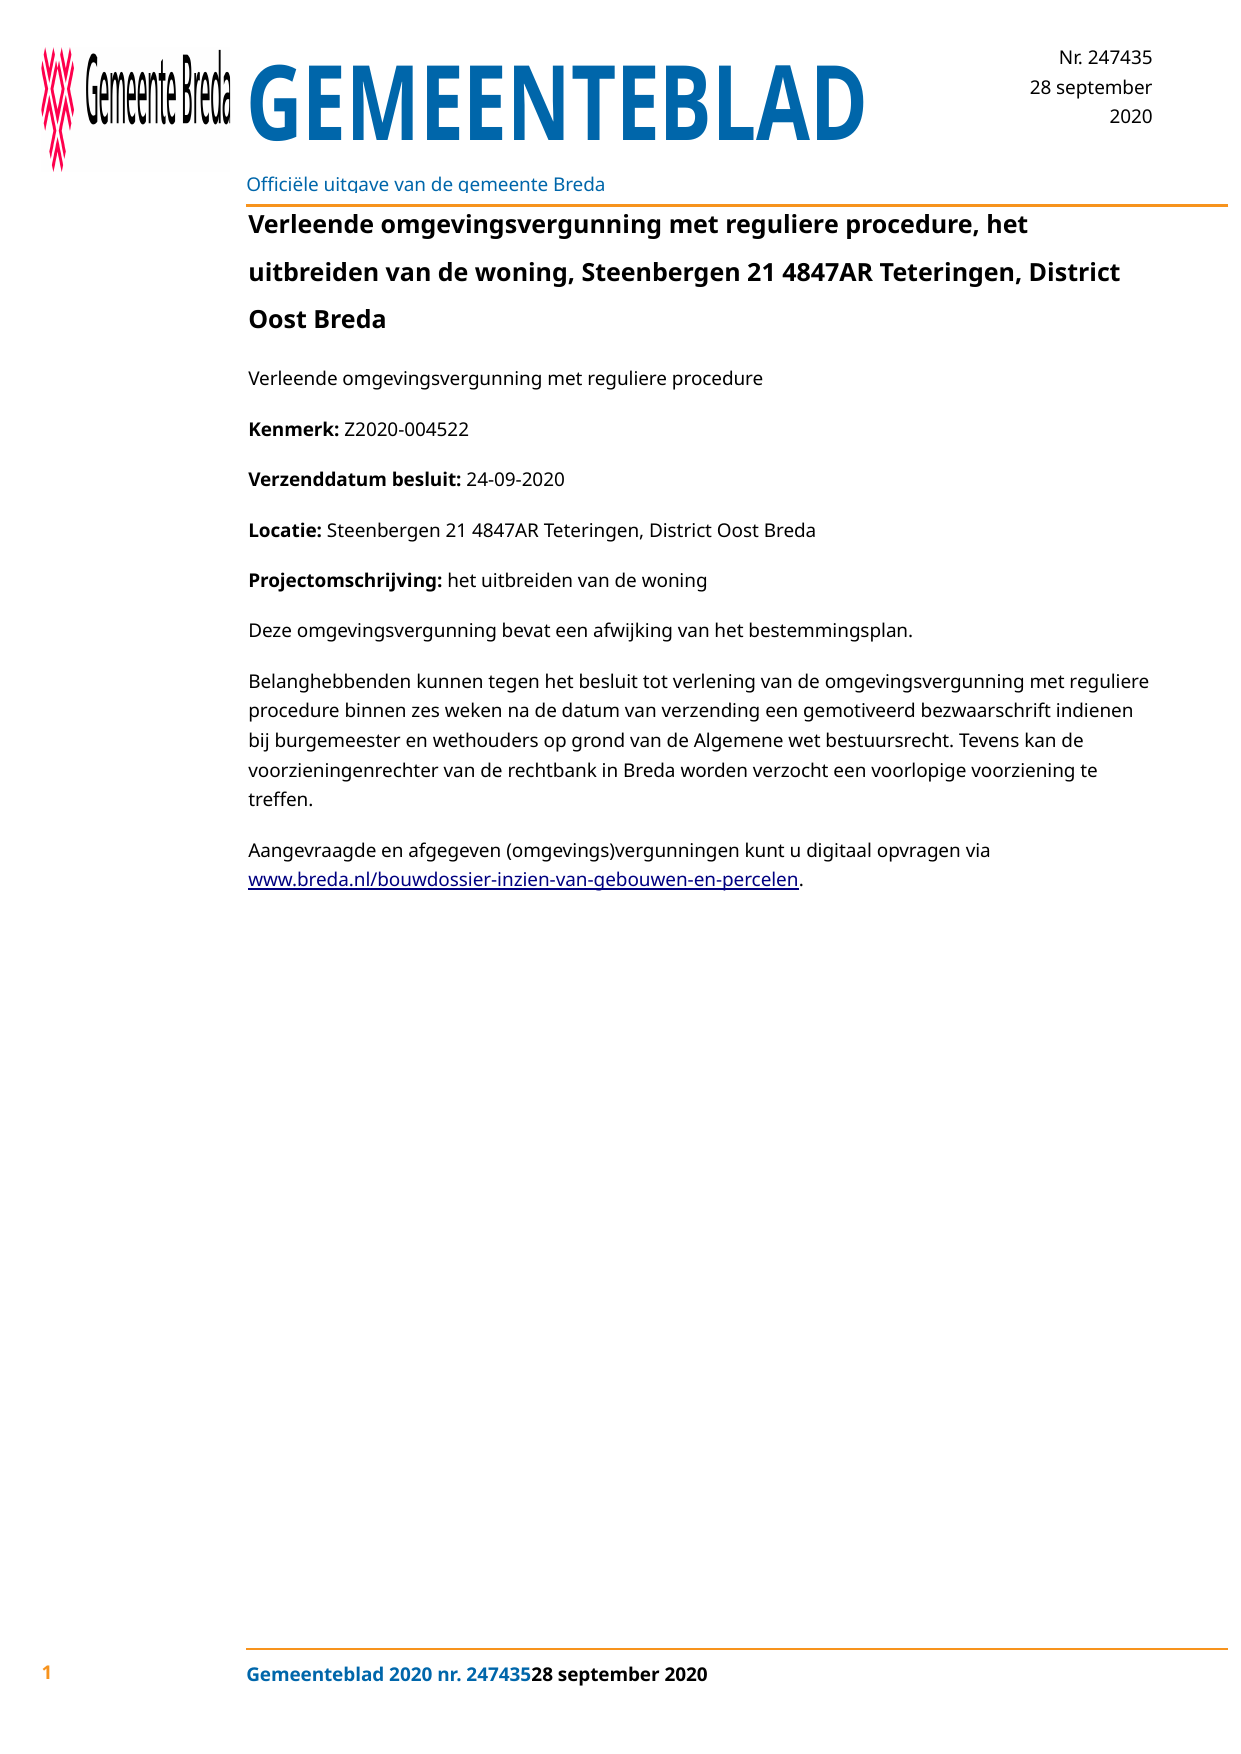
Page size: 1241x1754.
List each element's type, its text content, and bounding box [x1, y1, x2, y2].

text Verleende omgevingsvergunning met reguliere procedure [248, 366, 1152, 391]
text Locatie: Steenbergen 21 4847AR Teteringen, District Oost Breda [248, 517, 1152, 542]
text Verleende omgevingsvergunning met reguliere procedure, het uitbreiden van de woning, Steenbergen 21 4847AR Teteringen, District Oost Breda [248, 207, 1152, 336]
text Verzenddatum besluit: 24-09-2020 [248, 466, 1152, 492]
text Kenmerk: Z2020-004522 [248, 416, 1152, 442]
text Deze omgevingsvergunning bevat een afwijking van het bestemmingsplan. [248, 618, 1152, 643]
text Aangevraagde en afgegeven (omgevings)vergunningen kunt u digitaal opvragen via www.breda.nl/bouwdossier-inzien-van-gebouwen-en-percelen. [248, 837, 1152, 892]
text Projectomschrijving: het uitbreiden van de woning [248, 567, 1152, 593]
text Belanghebbenden kunnen tegen het besluit tot verlening van de omgevingsvergunning met reguliere procedure binnen zes weken na de datum van verzending een gemotiveerd bezwaarschrift indienen bij burgemeester en wethouders op grond van de Algemene wet bestuursrecht. Tevens kan de voorzieningenrechter van de rechtbank in Breda worden verzocht een voorlopige voorziening te treffen. [248, 668, 1152, 812]
picture [41, 47, 231, 172]
